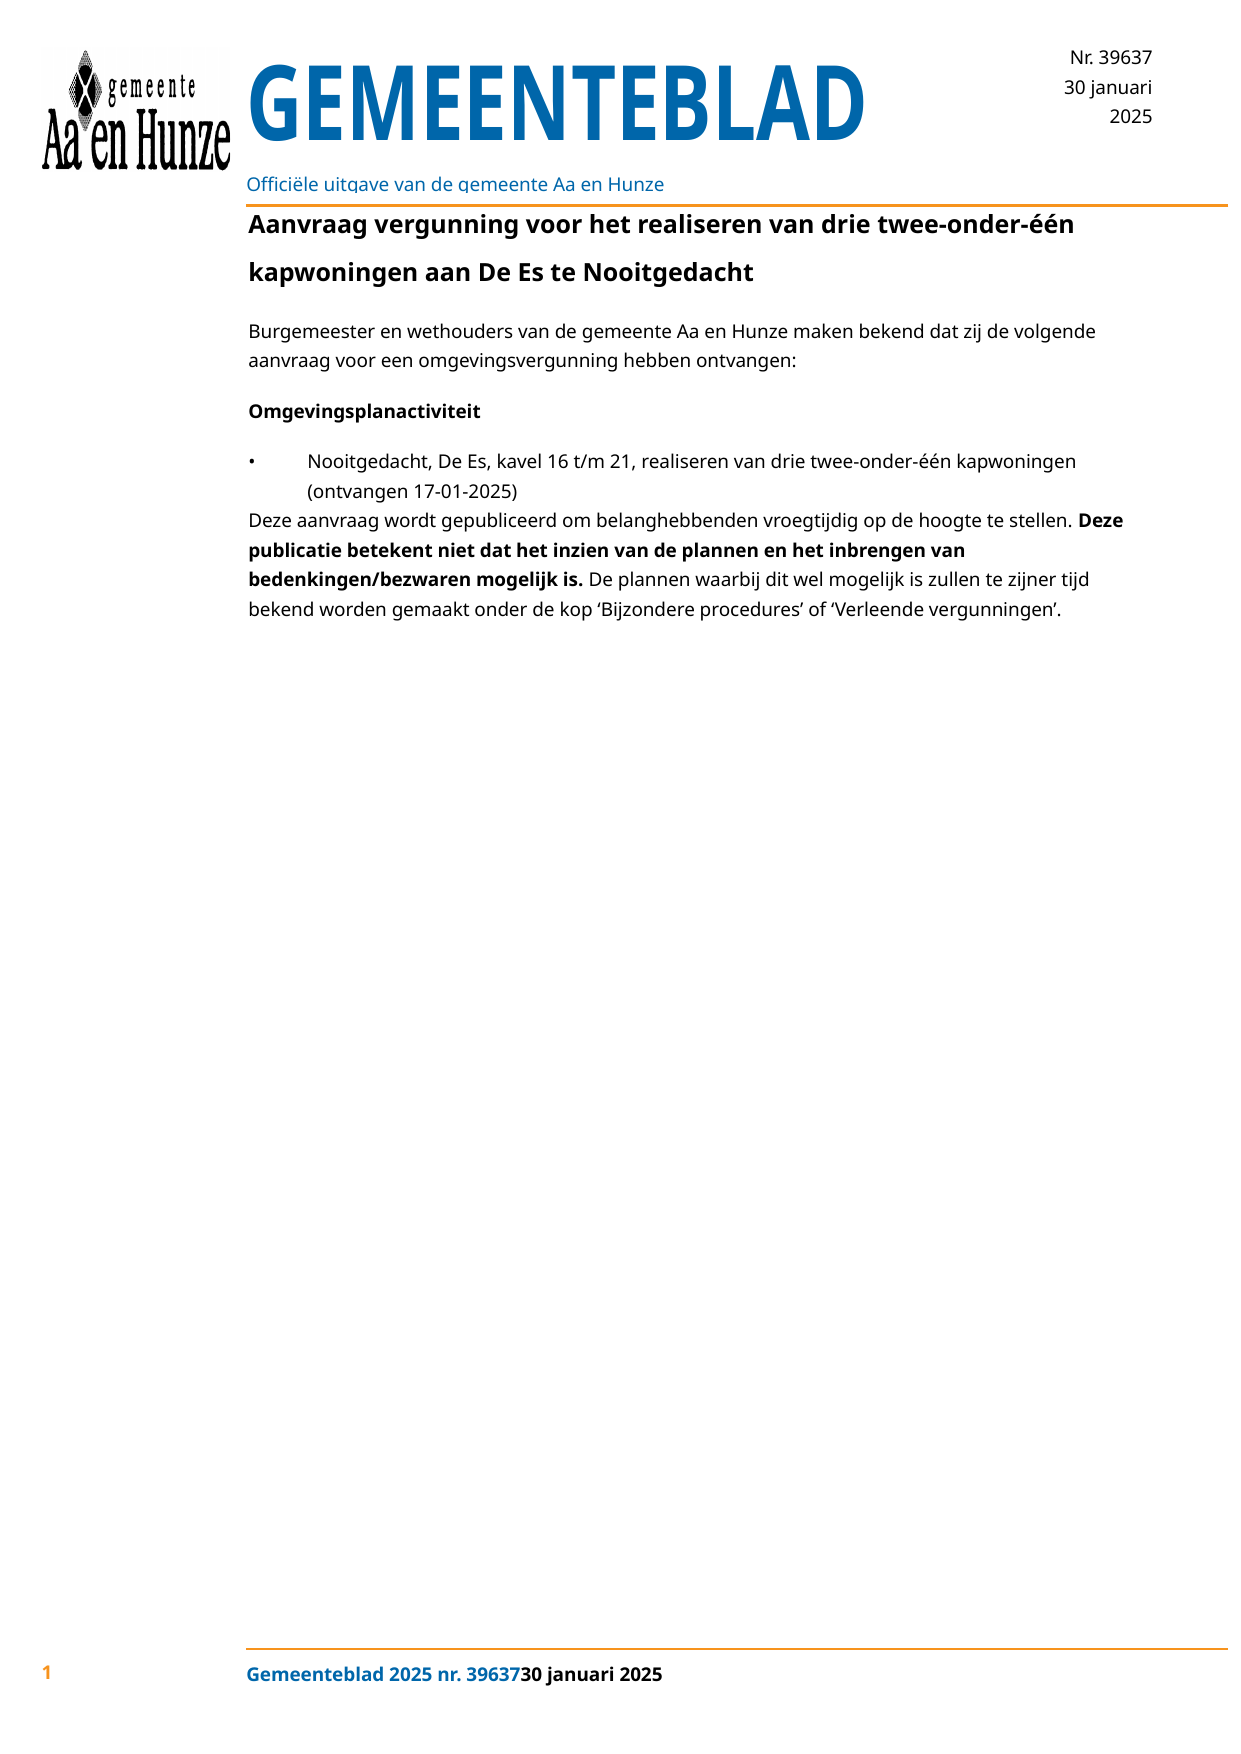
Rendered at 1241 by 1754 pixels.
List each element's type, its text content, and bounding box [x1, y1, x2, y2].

text Deze aanvraag wordt gepubliceerd om belanghebbenden vroegtijdig op de hoogte te stellen. Deze publicatie betekent niet dat het inzien van de plannen en het inbrengen van bedenkingen/bezwaren mogelijk is. De plannen waarbij dit wel mogelijk is zullen te zijner tijd bekend worden gemaakt onder de kop ‘Bijzondere procedures’ of ‘Verleende vergunningen’. [248, 507, 1152, 622]
text Omgevingsplanactiviteit [248, 398, 1152, 424]
text Burgemeester en wethouders van de gemeente Aa en Hunze maken bekend dat zij de volgende aanvraag voor een omgevingsvergunning hebben ontvangen: [248, 318, 1152, 373]
text Aanvraag vergunning voor het realiseren van drie twee-onder-één kapwoningen aan De Es te Nooitgedacht [248, 207, 1152, 288]
picture [41, 47, 231, 172]
list Nooitgedacht, De Es, kavel 16 t/m 21, realiseren van drie twee-onder-één kapwoningen (ontvangen 17-01-2025) [248, 448, 1152, 504]
